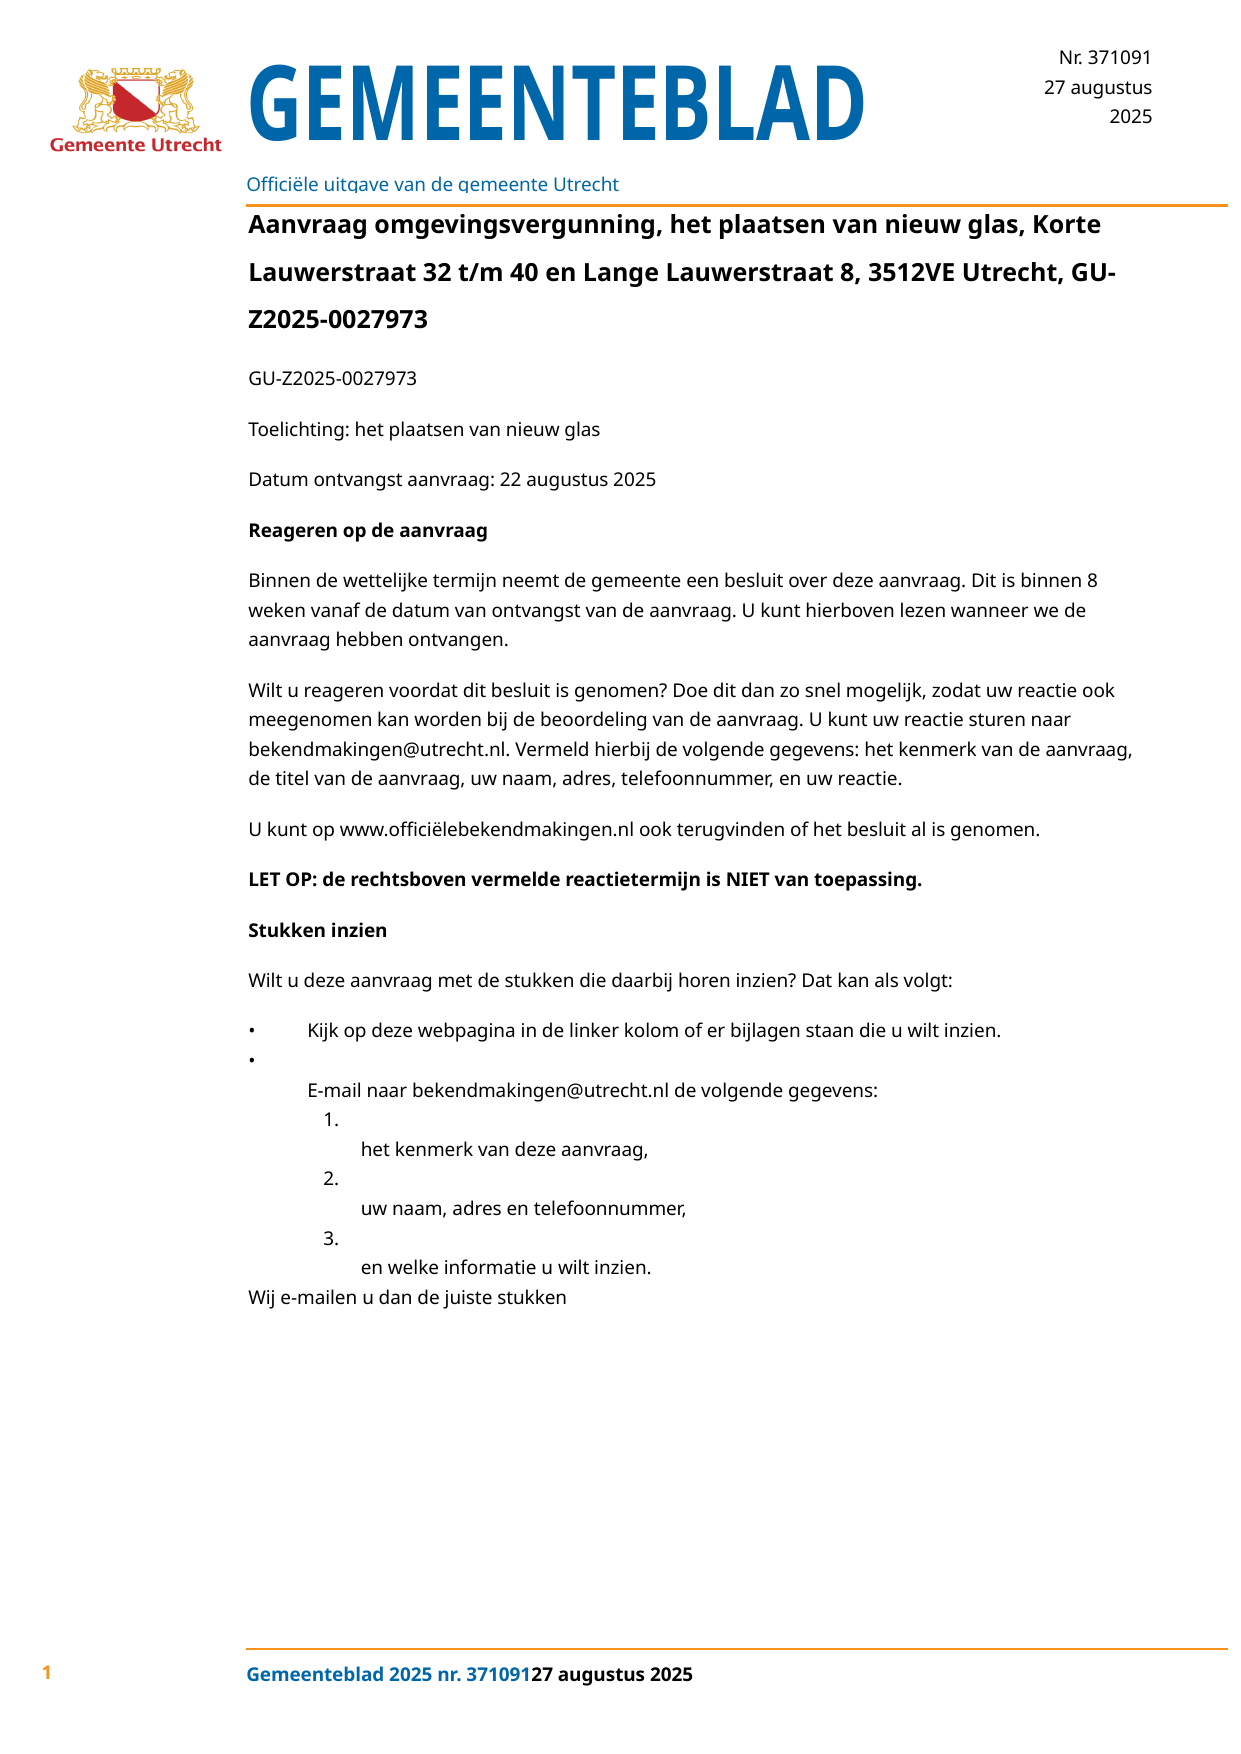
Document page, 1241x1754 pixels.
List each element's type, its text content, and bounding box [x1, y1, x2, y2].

text Wij e-mailen u dan de juiste stukken [248, 1284, 1152, 1309]
list uw naam, adres en telefoonnummer, [323, 1195, 1152, 1221]
list E-mail naar bekendmakingen@utrecht.nl de volgende gegevens: [248, 1077, 1152, 1102]
list Kijk op deze webpagina in de linker kolom of er bijlagen staan die u wilt inzien. [248, 1018, 1152, 1043]
text LET OP: de rechtsboven vermelde reactietermijn is NIET van toepassing. [248, 866, 1152, 892]
text Aanvraag omgevingsvergunning, het plaatsen van nieuw glas, Korte Lauwerstraat 32 t/m 40 en Lange Lauwerstraat 8, 3512VE Utrecht, GU-Z2025-0027973 [248, 207, 1152, 336]
text U kunt op www.officiëlebekendmakingen.nl ook terugvinden of het besluit al is genomen. [248, 816, 1152, 842]
text Toelichting: het plaatsen van nieuw glas [248, 416, 1152, 442]
text Binnen de wettelijke termijn neemt de gemeente een besluit over deze aanvraag. Dit is binnen 8 weken vanaf de datum van ontvangst van de aanvraag. U kunt hierboven lezen wanneer we de aanvraag hebben ontvangen. [248, 567, 1152, 652]
list het kenmerk van deze aanvraag, [323, 1136, 1152, 1162]
picture [41, 47, 231, 172]
text GU-Z2025-0027973 [248, 366, 1152, 391]
list en welke informatie u wilt inzien. [323, 1254, 1152, 1280]
text Reageren op de aanvraag [248, 517, 1152, 542]
text Datum ontvangst aanvraag: 22 augustus 2025 [248, 466, 1152, 492]
text Stukken inzien [248, 917, 1152, 942]
text Wilt u deze aanvraag met de stukken die daarbij horen inzien? Dat kan als volgt: [248, 967, 1152, 993]
text Wilt u reageren voordat dit besluit is genomen? Doe dit dan zo snel mogelijk, zodat uw reactie ook meegenomen kan worden bij de beoordeling van de aanvraag. U kunt uw reactie sturen naar bekendmakingen@utrecht.nl. Vermeld hierbij de volgende gegevens: het kenmerk van de aanvraag, de titel van de aanvraag, uw naam, adres, telefoonnummer, en uw reactie. [248, 677, 1152, 791]
